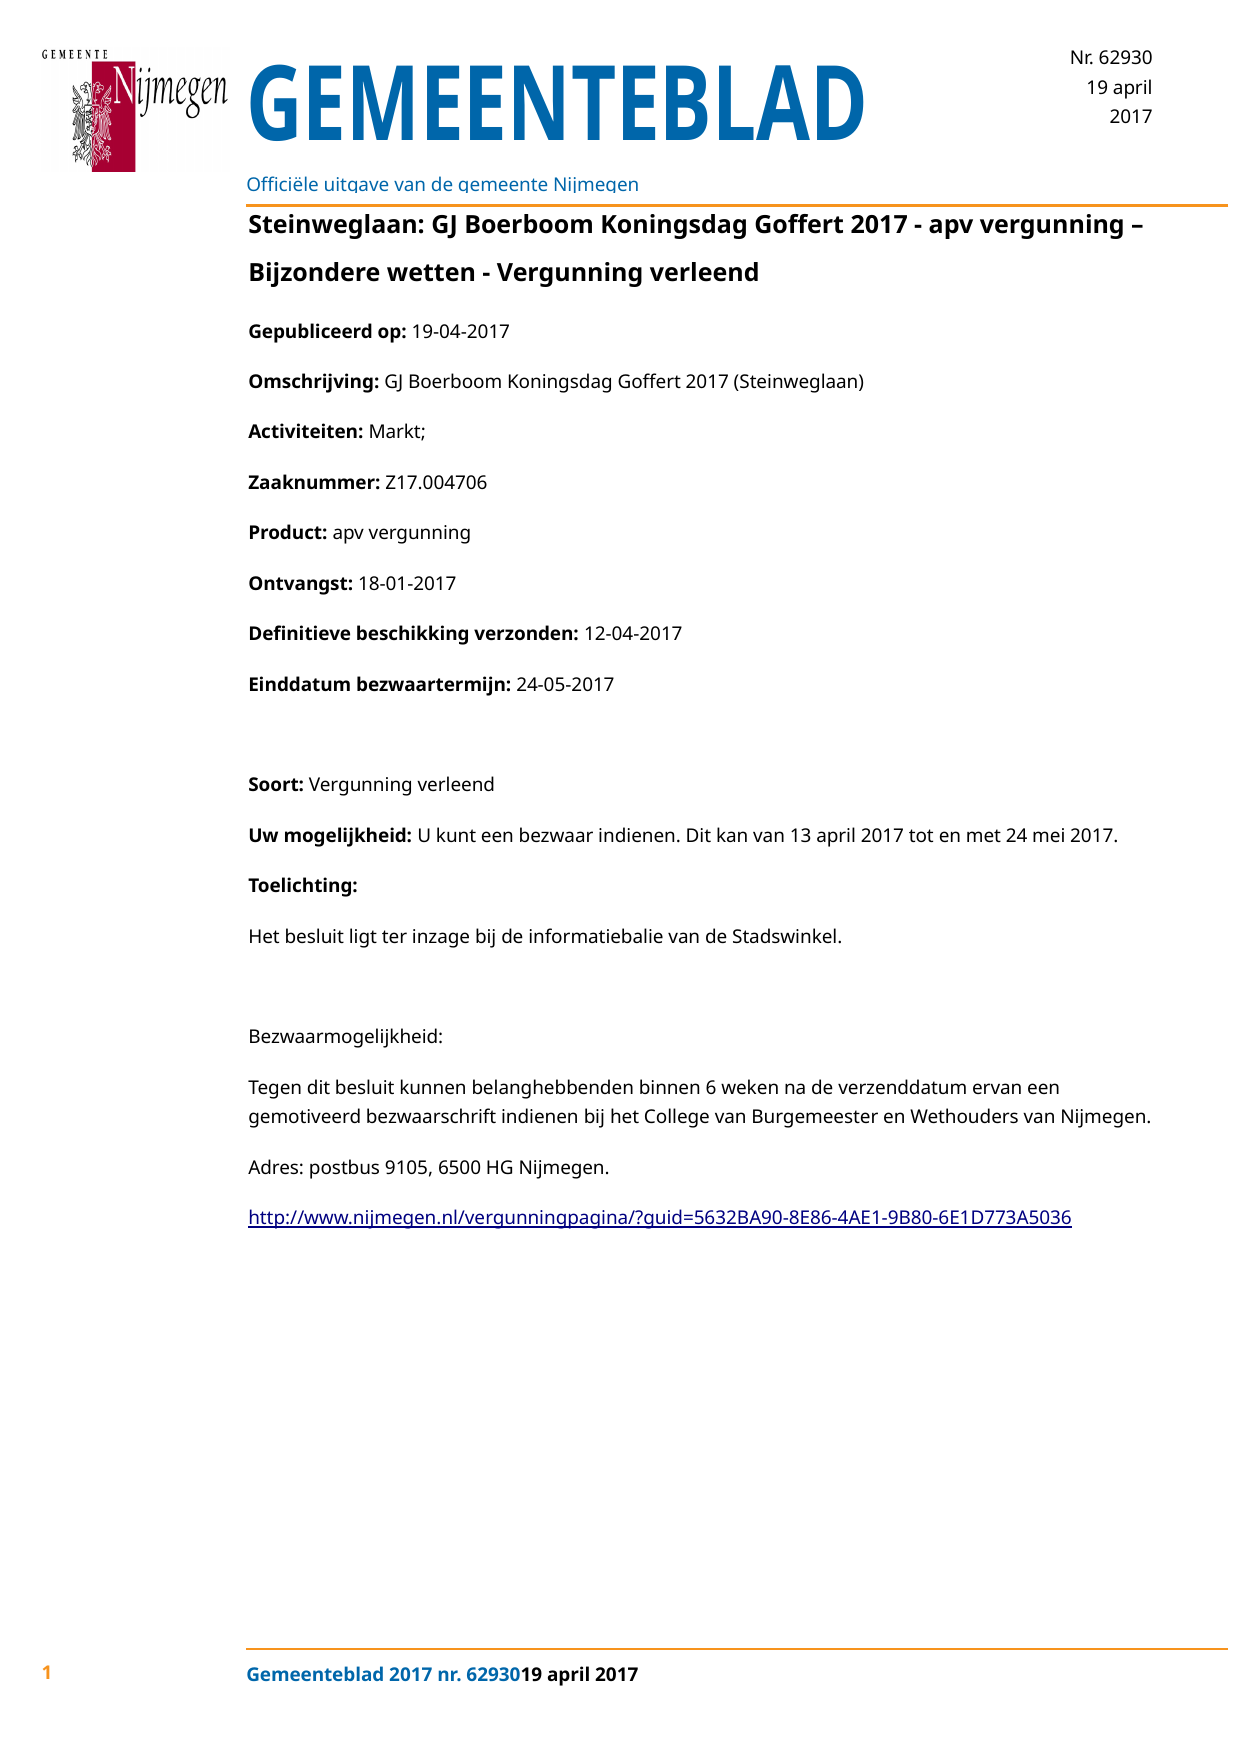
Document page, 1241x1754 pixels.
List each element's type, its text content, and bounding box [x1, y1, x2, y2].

text Adres: postbus 9105, 6500 HG Nijmegen. [248, 1154, 1152, 1180]
text Zaaknummer: Z17.004706 [248, 469, 1152, 495]
text Product: apv vergunning [248, 519, 1152, 545]
text http://www.nijmegen.nl/vergunningpagina/?guid=5632BA90-8E86-4AE1-9B80-6E1D773A5036 [248, 1204, 1152, 1230]
text Soort: Vergunning verleend [248, 772, 1152, 797]
text Toelichting: [248, 872, 1152, 898]
text Einddatum bezwaartermijn: 24-05-2017 [248, 671, 1152, 697]
text Uw mogelijkheid: U kunt een bezwaar indienen. Dit kan van 13 april 2017 tot en met 24 mei 2017. [248, 822, 1152, 848]
text Activiteiten: Markt; [248, 419, 1152, 444]
text Gepubliceerd op: 19-04-2017 [248, 318, 1152, 344]
text Omschrijving: GJ Boerboom Koningsdag Goffert 2017 (Steinweglaan) [248, 368, 1152, 394]
text Definitieve beschikking verzonden: 12-04-2017 [248, 620, 1152, 646]
text Bezwaarmogelijkheid: [248, 1024, 1152, 1049]
text Ontvangst: 18-01-2017 [248, 570, 1152, 596]
text Tegen dit besluit kunnen belanghebbenden binnen 6 weken na de verzenddatum ervan een gemotiveerd bezwaarschrift indienen bij het College van Burgemeester en Wethouders van Nijmegen. [248, 1074, 1152, 1129]
text Steinweglaan: GJ Boerboom Koningsdag Goffert 2017 - apv vergunning – Bijzondere wetten - Vergunning verleend [248, 207, 1152, 288]
text Het besluit ligt ter inzage bij de informatiebalie van de Stadswinkel. [248, 923, 1152, 949]
picture [41, 47, 231, 172]
